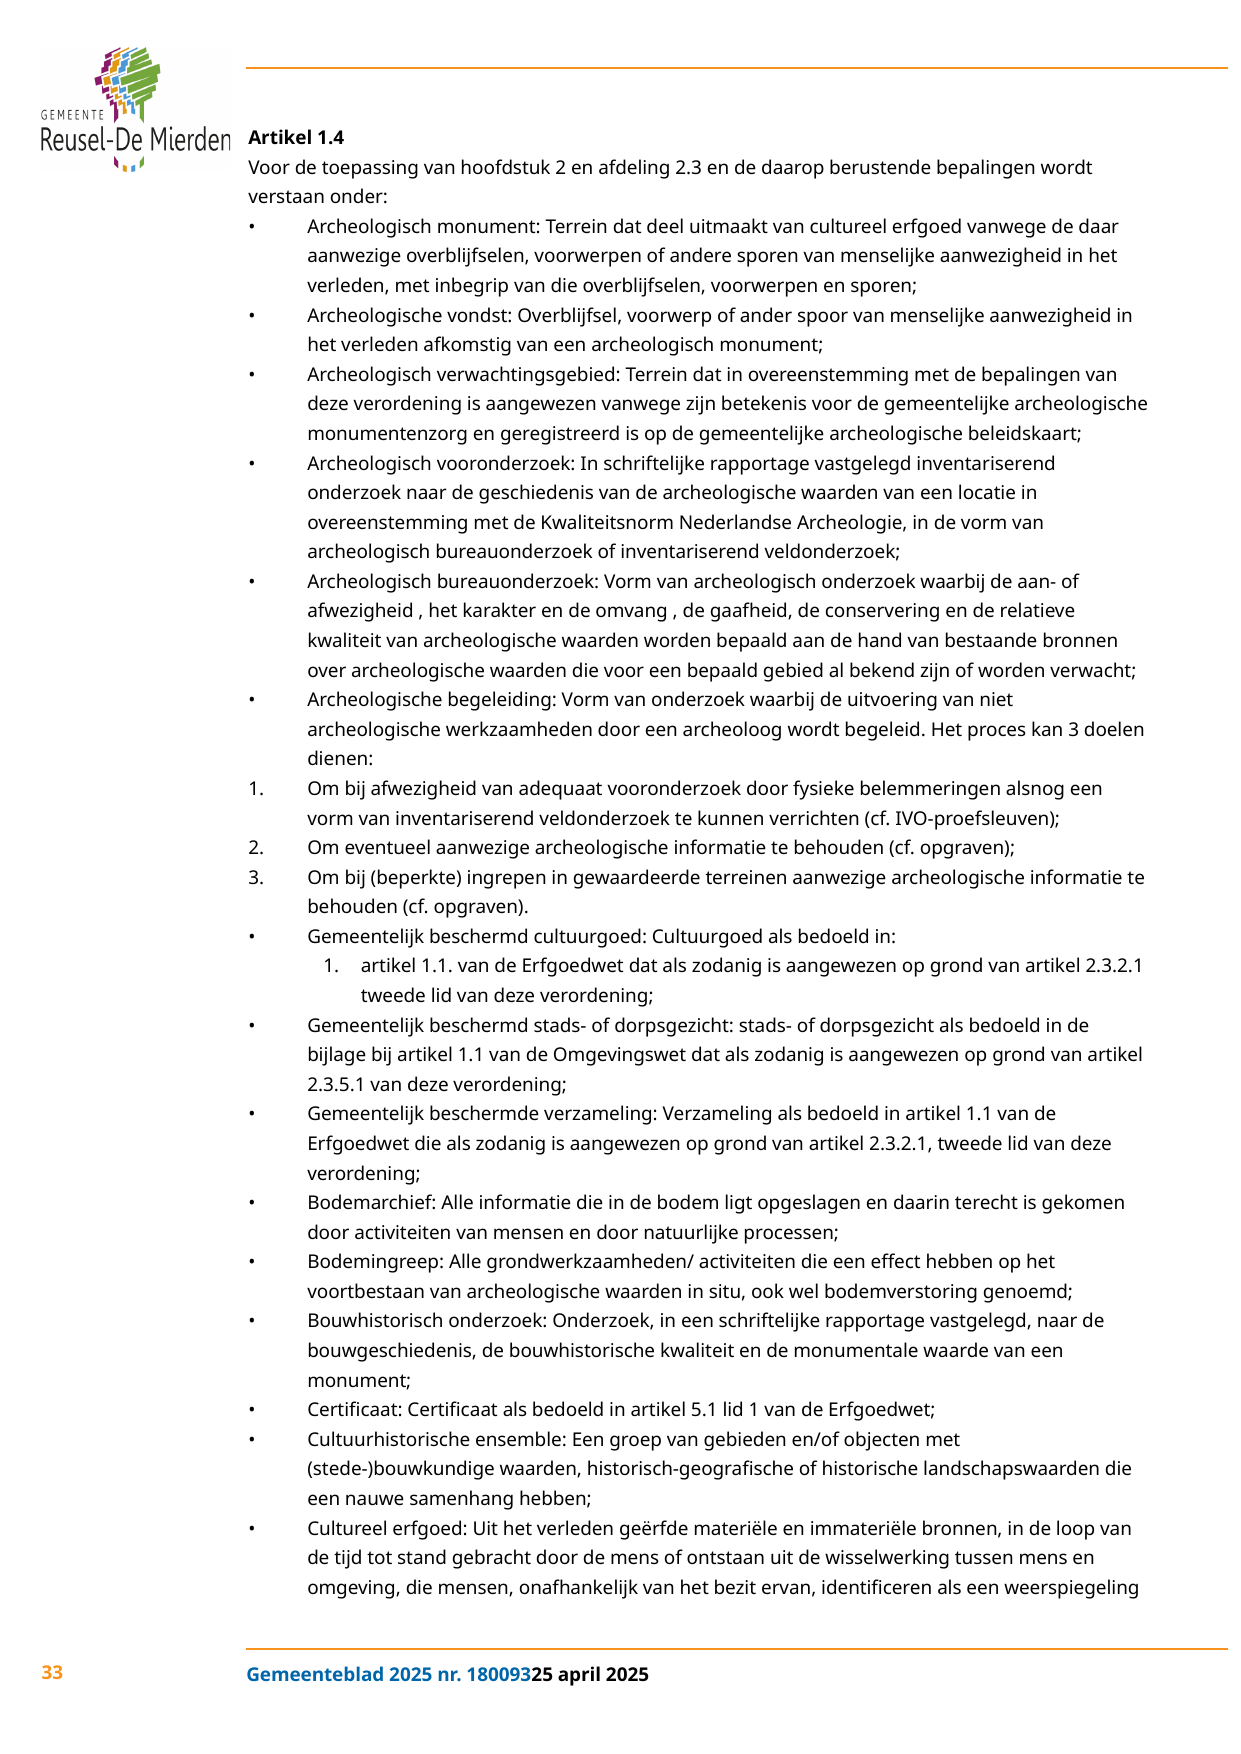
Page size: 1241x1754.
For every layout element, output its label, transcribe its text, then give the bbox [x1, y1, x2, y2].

list Archeologisch monument: Terrein dat deel uitmaakt van cultureel erfgoed vanwege de daar aanwezige overblijfselen, voorwerpen of andere sporen van menselijke aanwezigheid in het verleden, met inbegrip van die overblijfselen, voorwerpen en sporen; [248, 213, 1152, 298]
list Archeologisch vooronderzoek: In schriftelijke rapportage vastgelegd inventariserend onderzoek naar de geschiedenis van de archeologische waarden van een locatie in overeenstemming met de Kwaliteitsnorm Nederlandse Archeologie, in de vorm van archeologisch bureauonderzoek of inventariserend veldonderzoek; [248, 450, 1152, 564]
list Archeologisch bureauonderzoek: Vorm van archeologisch onderzoek waarbij de aan- of afwezigheid , het karakter en de omvang , de gaafheid, de conservering en de relatieve kwaliteit van archeologische waarden worden bepaald aan de hand van bestaande bronnen over archeologische waarden die voor een bepaald gebied al bekend zijn of worden verwacht; [248, 568, 1152, 683]
list Archeologische vondst: Overblijfsel, voorwerp of ander spoor van menselijke aanwezigheid in het verleden afkomstig van een archeologisch monument; [248, 302, 1152, 357]
list Archeologische begeleiding: Vorm van onderzoek waarbij de uitvoering van niet archeologische werkzaamheden door een archeoloog wordt begeleid. Het proces kan 3 doelen dienen: [248, 686, 1152, 771]
list Bouwhistorisch onderzoek: Onderzoek, in een schriftelijke rapportage vastgelegd, naar de bouwgeschiedenis, de bouwhistorische kwaliteit en de monumentale waarde van een monument; [248, 1308, 1152, 1393]
picture [41, 47, 231, 172]
list Om bij afwezigheid van adequaat vooronderzoek door fysieke belemmeringen alsnog een vorm van inventariserend veldonderzoek te kunnen verrichten (cf. IVO-proefsleuven); [248, 775, 1152, 831]
list Certificaat: Certificaat als bedoeld in artikel 5.1 lid 1 van de Erfgoedwet; [248, 1396, 1152, 1422]
list artikel 1.1. van de Erfgoedwet dat als zodanig is aangewezen op grond van artikel 2.3.2.1 tweede lid van deze verordening; [323, 953, 1152, 1008]
list Om bij (beperkte) ingrepen in gewaardeerde terreinen aanwezige archeologische informatie te behouden (cf. opgraven). [248, 864, 1152, 919]
list Om eventueel aanwezige archeologische informatie te behouden (cf. opgraven); [248, 834, 1152, 860]
text Artikel 1.4 [248, 124, 1152, 150]
list Bodemarchief: Alle informatie die in de bodem ligt opgeslagen en daarin terecht is gekomen door activiteiten van mensen en door natuurlijke processen; [248, 1189, 1152, 1245]
list Gemeentelijk beschermd cultuurgoed: Cultuurgoed als bedoeld in: [248, 923, 1152, 949]
list Bodemingreep: Alle grondwerkzaamheden/ activiteiten die een effect hebben op het voortbestaan van archeologische waarden in situ, ook wel bodemverstoring genoemd; [248, 1248, 1152, 1304]
list Archeologisch verwachtingsgebied: Terrein dat in overeenstemming met de bepalingen van deze verordening is aangewezen vanwege zijn betekenis voor de gemeentelijke archeologische monumentenzorg en geregistreerd is op de gemeentelijke archeologische beleidskaart; [248, 361, 1152, 446]
list Gemeentelijk beschermd stads- of dorpsgezicht: stads- of dorpsgezicht als bedoeld in de bijlage bij artikel 1.1 van de Omgevingswet dat als zodanig is aangewezen op grond van artikel 2.3.5.1 van deze verordening; [248, 1012, 1152, 1097]
list Cultureel erfgoed: Uit het verleden geërfde materiële en immateriële bronnen, in de loop van de tijd tot stand gebracht door de mens of ontstaan uit de wisselwerking tussen mens en omgeving, die mensen, onafhankelijk van het bezit ervan, identificeren als een weerspiegeling [248, 1515, 1152, 1600]
list Gemeentelijk beschermde verzameling: Verzameling als bedoeld in artikel 1.1 van de Erfgoedwet die als zodanig is aangewezen op grond van artikel 2.3.2.1, tweede lid van deze verordening; [248, 1101, 1152, 1186]
list Cultuurhistorische ensemble: Een groep van gebieden en/of objecten met (stede-)bouwkundige waarden, historisch-geografische of historische landschapswaarden die een nauwe samenhang hebben; [248, 1426, 1152, 1511]
text Voor de toepassing van hoofdstuk 2 en afdeling 2.3 en de daarop berustende bepalingen wordt verstaan onder: [248, 154, 1152, 209]
